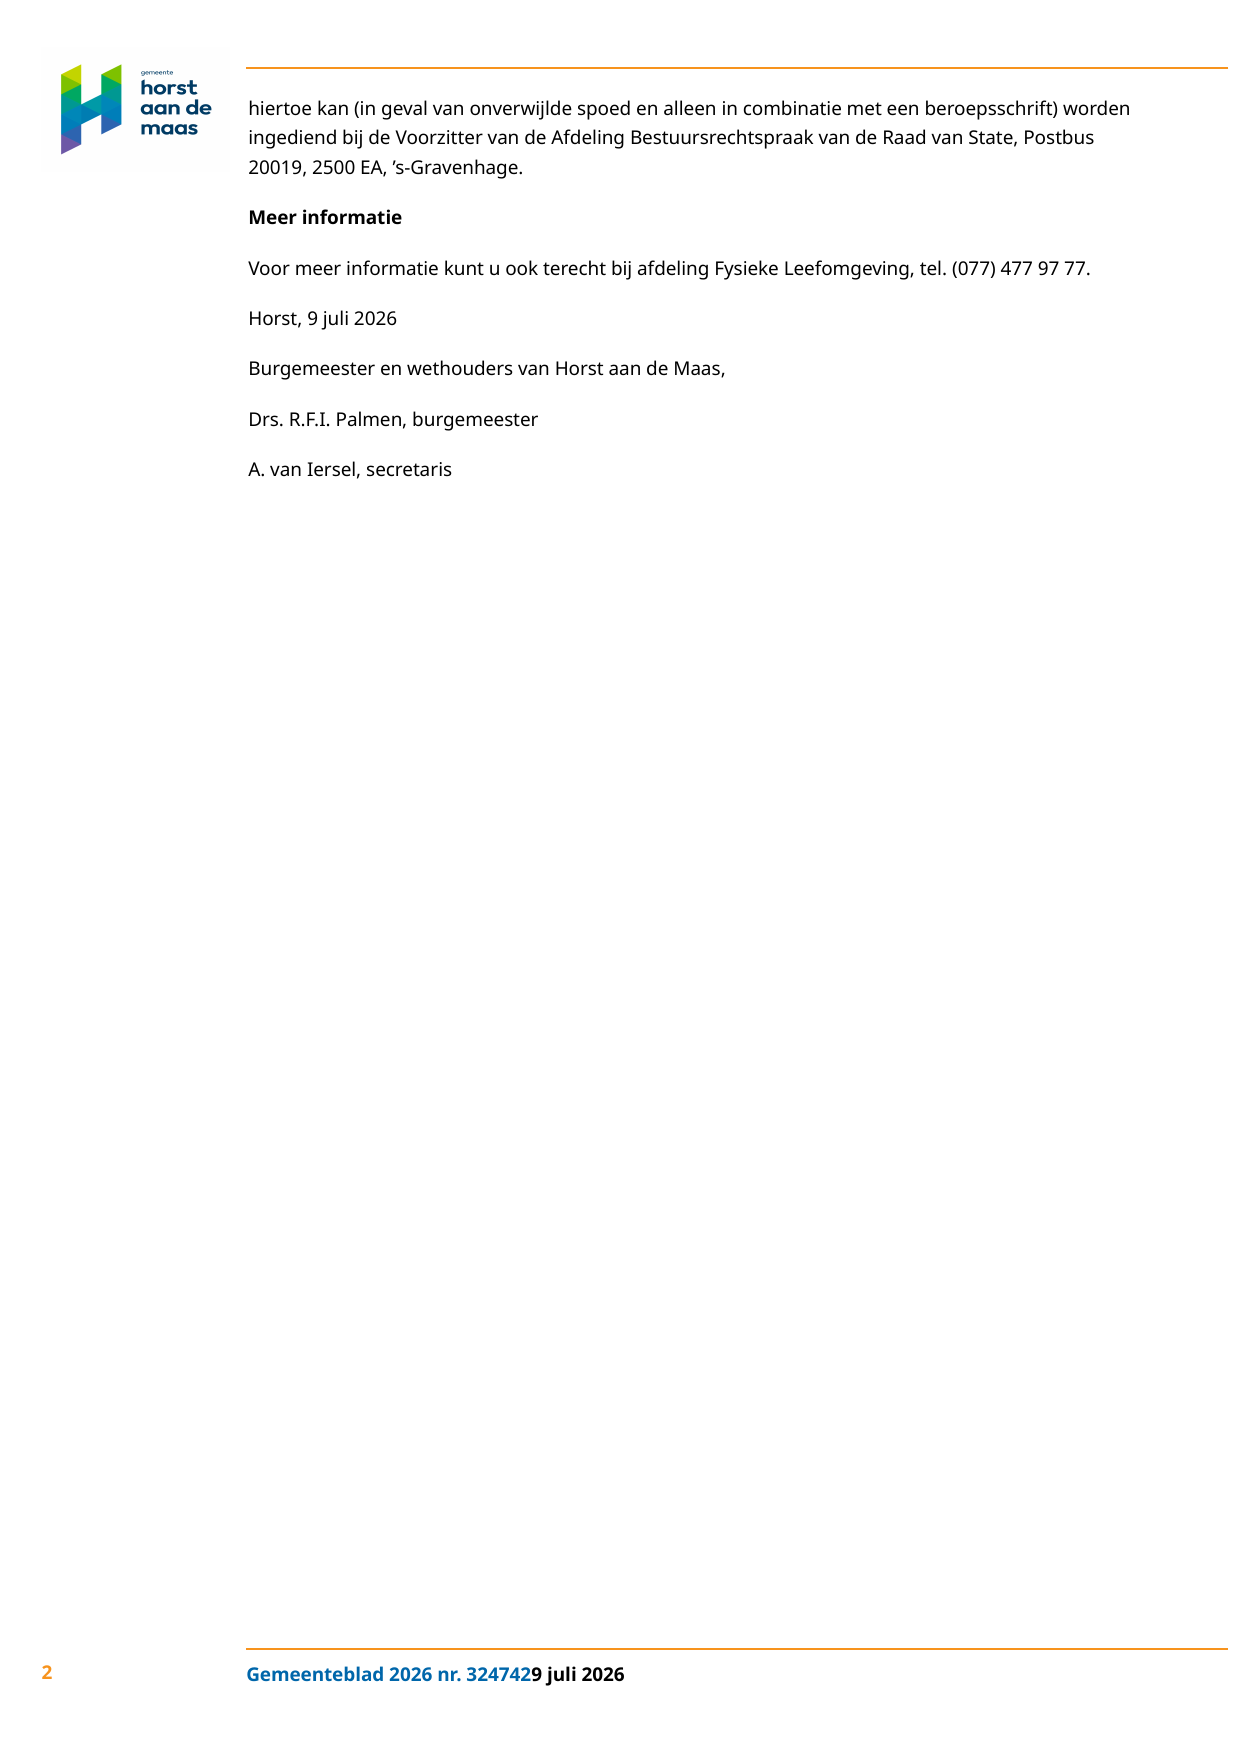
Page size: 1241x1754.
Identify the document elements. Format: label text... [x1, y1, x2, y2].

text Meer informatie [248, 204, 1152, 230]
text Voor meer informatie kunt u ook terecht bij afdeling Fysieke Leefomgeving, tel. (077) 477 97 77. [248, 255, 1152, 281]
picture [41, 47, 231, 172]
text hiertoe kan (in geval van onverwijlde spoed en alleen in combinatie met een beroepsschrift) worden ingediend bij de Voorzitter van de Afdeling Bestuursrechtspraak van de Raad van State, Postbus 20019, 2500 EA, ’s-Gravenhage. [248, 95, 1152, 180]
text Horst, 9 juli 2026 [248, 305, 1152, 331]
text Burgemeester en wethouders van Horst aan de Maas, [248, 356, 1152, 381]
text Drs. R.F.I. Palmen, burgemeester [248, 406, 1152, 432]
text A. van Iersel, secretaris [248, 456, 1152, 482]
